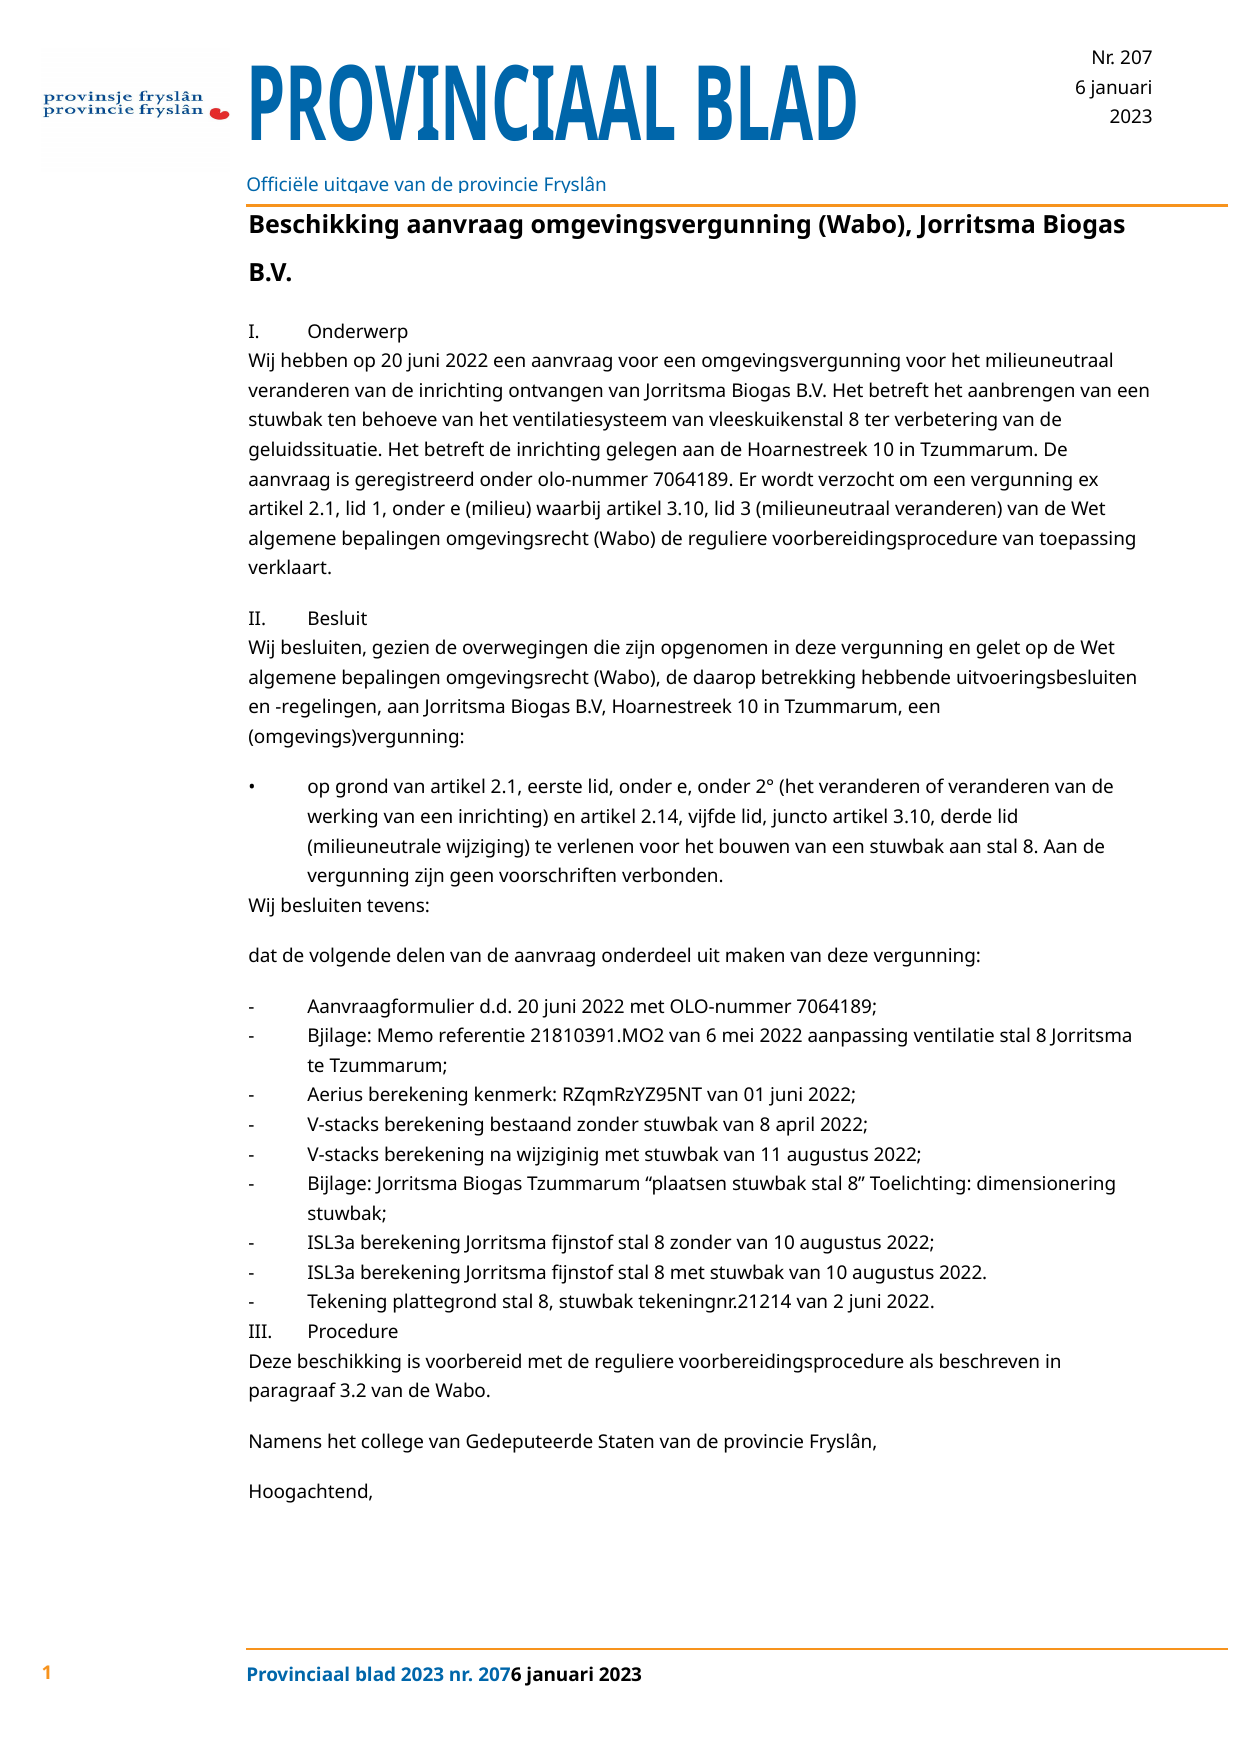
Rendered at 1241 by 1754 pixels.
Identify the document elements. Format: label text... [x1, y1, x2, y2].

text Hoogachtend, [248, 1478, 1152, 1504]
text Namens het college van Gedeputeerde Staten van de provincie Fryslân, [248, 1428, 1152, 1454]
text Deze beschikking is voorbereid met de reguliere voorbereidingsprocedure als beschreven in paragraaf 3.2 van de Wabo. [248, 1348, 1152, 1403]
list ISL3a berekening Jorritsma fijnstof stal 8 met stuwbak van 10 augustus 2022. [248, 1259, 1152, 1285]
text dat de volgende delen van de aanvraag onderdeel uit maken van deze vergunning: [248, 942, 1152, 968]
list Besluit [248, 605, 1152, 631]
list Onderwerp [248, 318, 1152, 344]
text Wij besluiten tevens: [248, 892, 1152, 918]
table_cell [850, 1555, 1152, 1580]
list V-stacks berekening na wijziginig met stuwbak van 11 augustus 2022; [248, 1141, 1152, 1167]
text Wij besluiten, gezien de overwegingen die zijn opgenomen in deze vergunning en gelet op de Wet algemene bepalingen omgevingsrecht (Wabo), de daarop betrekking hebbende uitvoeringsbesluiten en -regelingen, aan Jorritsma Biogas B.V, Hoarnestreek 10 in Tzummarum, een (omgevings)vergunning: [248, 634, 1152, 749]
list Bijlage: Jorritsma Biogas Tzummarum “plaatsen stuwbak stal 8” Toelichting: dimensionering stuwbak; [248, 1170, 1152, 1226]
list Procedure [248, 1318, 1152, 1344]
text Wij hebben op 20 juni 2022 een aanvraag voor een omgevingsvergunning voor het milieuneutraal veranderen van de inrichting ontvangen van Jorritsma Biogas B.V. Het betreft het aanbrengen van een stuwbak ten behoeve van het ventilatiesysteem van vleeskuikenstal 8 ter verbetering van de geluidssituatie. Het betreft de inrichting gelegen aan de Hoarnestreek 10 in Tzummarum. De aanvraag is geregistreerd onder olo-nummer 7064189. Er wordt verzocht om een vergunning ex artikel 2.1, lid 1, onder e (milieu) waarbij artikel 3.10, lid 3 (milieuneutraal veranderen) van de Wet algemene bepalingen omgevingsrecht (Wabo) de reguliere voorbereidingsprocedure van toepassing verklaart. [248, 347, 1152, 580]
list op grond van artikel 2.1, eerste lid, onder e, onder 2° (het veranderen of veranderen van de werking van een inrichting) en artikel 2.14, vijfde lid, juncto artikel 3.10, derde lid (milieuneutrale wijziging) te verlenen voor het bouwen van een stuwbak aan stal 8. Aan de vergunning zijn geen voorschriften verbonden. [248, 774, 1152, 888]
table_cell [248, 1555, 850, 1580]
picture [41, 47, 231, 172]
list Aanvraagformulier d.d. 20 juni 2022 met OLO-nummer 7064189; [248, 993, 1152, 1019]
list V-stacks berekening bestaand zonder stuwbak van 8 april 2022; [248, 1111, 1152, 1137]
table_header [248, 1529, 850, 1554]
text Beschikking aanvraag omgevingsvergunning (Wabo), Jorritsma Biogas B.V. [248, 207, 1152, 288]
list Tekening plattegrond stal 8, stuwbak tekeningnr.21214 van 2 juni 2022. [248, 1289, 1152, 1314]
table_header [850, 1529, 1152, 1554]
list Aerius berekening kenmerk: RZqmRzYZ95NT van 01 juni 2022; [248, 1082, 1152, 1107]
list Bjilage: Memo referentie 21810391.MO2 van 6 mei 2022 aanpassing ventilatie stal 8 Jorritsma te Tzummarum; [248, 1022, 1152, 1078]
list ISL3a berekening Jorritsma fijnstof stal 8 zonder van 10 augustus 2022; [248, 1229, 1152, 1255]
